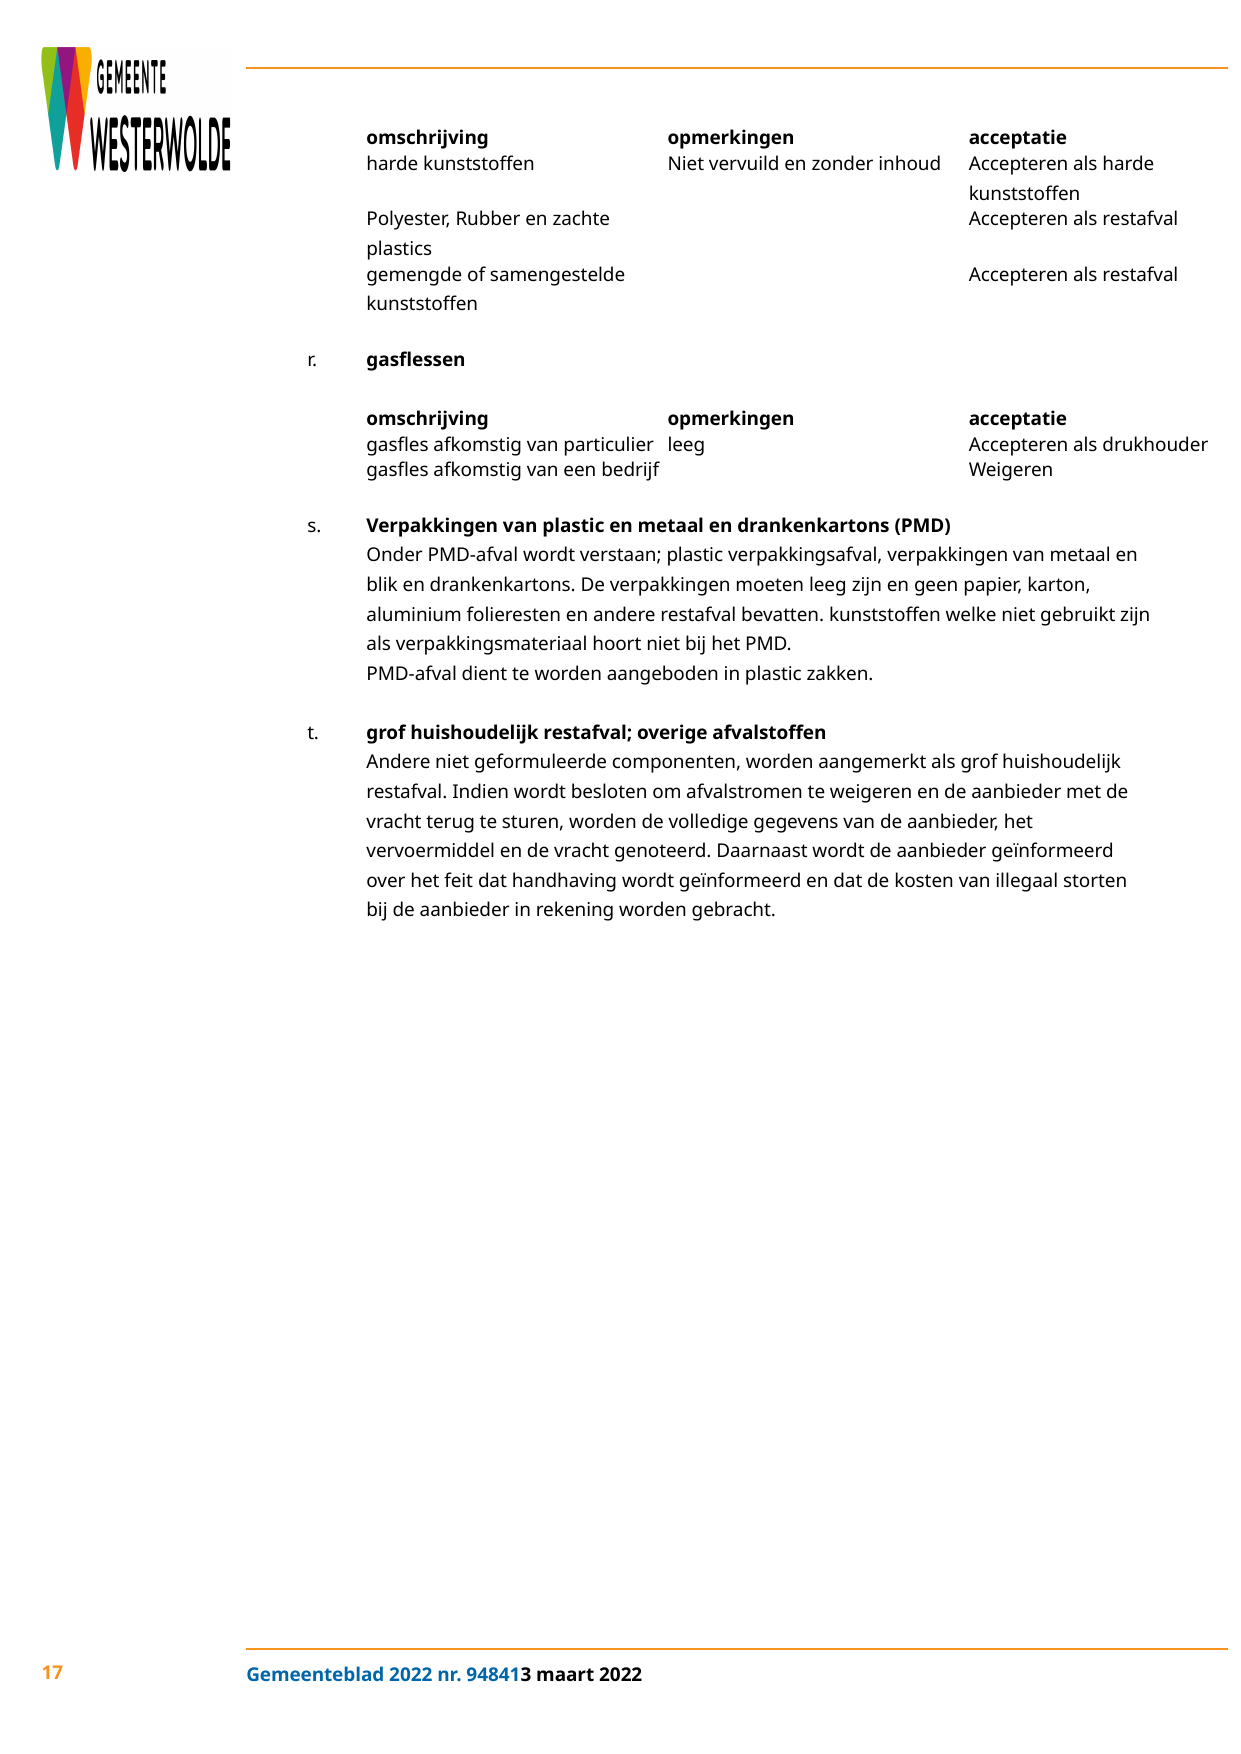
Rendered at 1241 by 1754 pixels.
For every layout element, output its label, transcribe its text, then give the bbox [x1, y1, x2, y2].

list PMD-afval dient te worden aangeboden in plastic zakken. [307, 660, 1152, 686]
table_cell [667, 206, 968, 261]
list Verpakkingen van plastic en metaal en drankenkartons (PMD) [307, 512, 1152, 538]
table_cell gasfles afkomstig van een bedrijf [366, 457, 667, 482]
table_cell Niet vervuild en zonder inhoud [667, 150, 968, 206]
table_header omschrijving [366, 405, 667, 431]
table_cell Accepteren als drukhouder [969, 431, 1240, 457]
table_cell Accepteren als harde kunststoffen [969, 150, 1240, 206]
table_header omschrijving [366, 125, 667, 150]
list gasflessen [307, 346, 1152, 372]
table_cell Polyester, Rubber en zachte plastics [366, 206, 667, 261]
table_cell harde kunststoffen [366, 150, 667, 206]
table_cell gemengde of samengestelde kunststoffen [366, 261, 667, 316]
table_cell Accepteren als restafval [969, 261, 1240, 316]
table_cell gasfles afkomstig van particulier [366, 431, 667, 457]
table_header acceptatie [969, 405, 1240, 431]
table_header opmerkingen [667, 405, 968, 431]
list grof huishoudelijk restafval; overige afvalstoffen [307, 719, 1152, 745]
table_cell Weigeren [969, 457, 1240, 482]
table_cell [667, 261, 968, 316]
table_cell [667, 457, 968, 482]
table_header acceptatie [969, 125, 1240, 150]
table_cell leeg [667, 431, 968, 457]
picture [41, 47, 231, 172]
list Onder PMD-afval wordt verstaan; plastic verpakkingsafval, verpakkingen van metaal en blik en drankenkartons. De verpakkingen moeten leeg zijn en geen papier, karton, aluminium folieresten en andere restafval bevatten. kunststoffen welke niet gebruikt zijn als verpakkingsmateriaal hoort niet bij het PMD. [307, 542, 1152, 656]
table_header opmerkingen [667, 125, 968, 150]
table_cell Accepteren als restafval [969, 206, 1240, 261]
list Andere niet geformuleerde componenten, worden aangemerkt als grof huishoudelijk restafval. Indien wordt besloten om afvalstromen te weigeren en de aanbieder met de vracht terug te sturen, worden de volledige gegevens van de aanbieder, het vervoermiddel en de vracht genoteerd. Daarnaast wordt de aanbieder geïnformeerd over het feit dat handhaving wordt geïnformeerd en dat de kosten van illegaal storten bij de aanbieder in rekening worden gebracht. [307, 749, 1152, 922]
